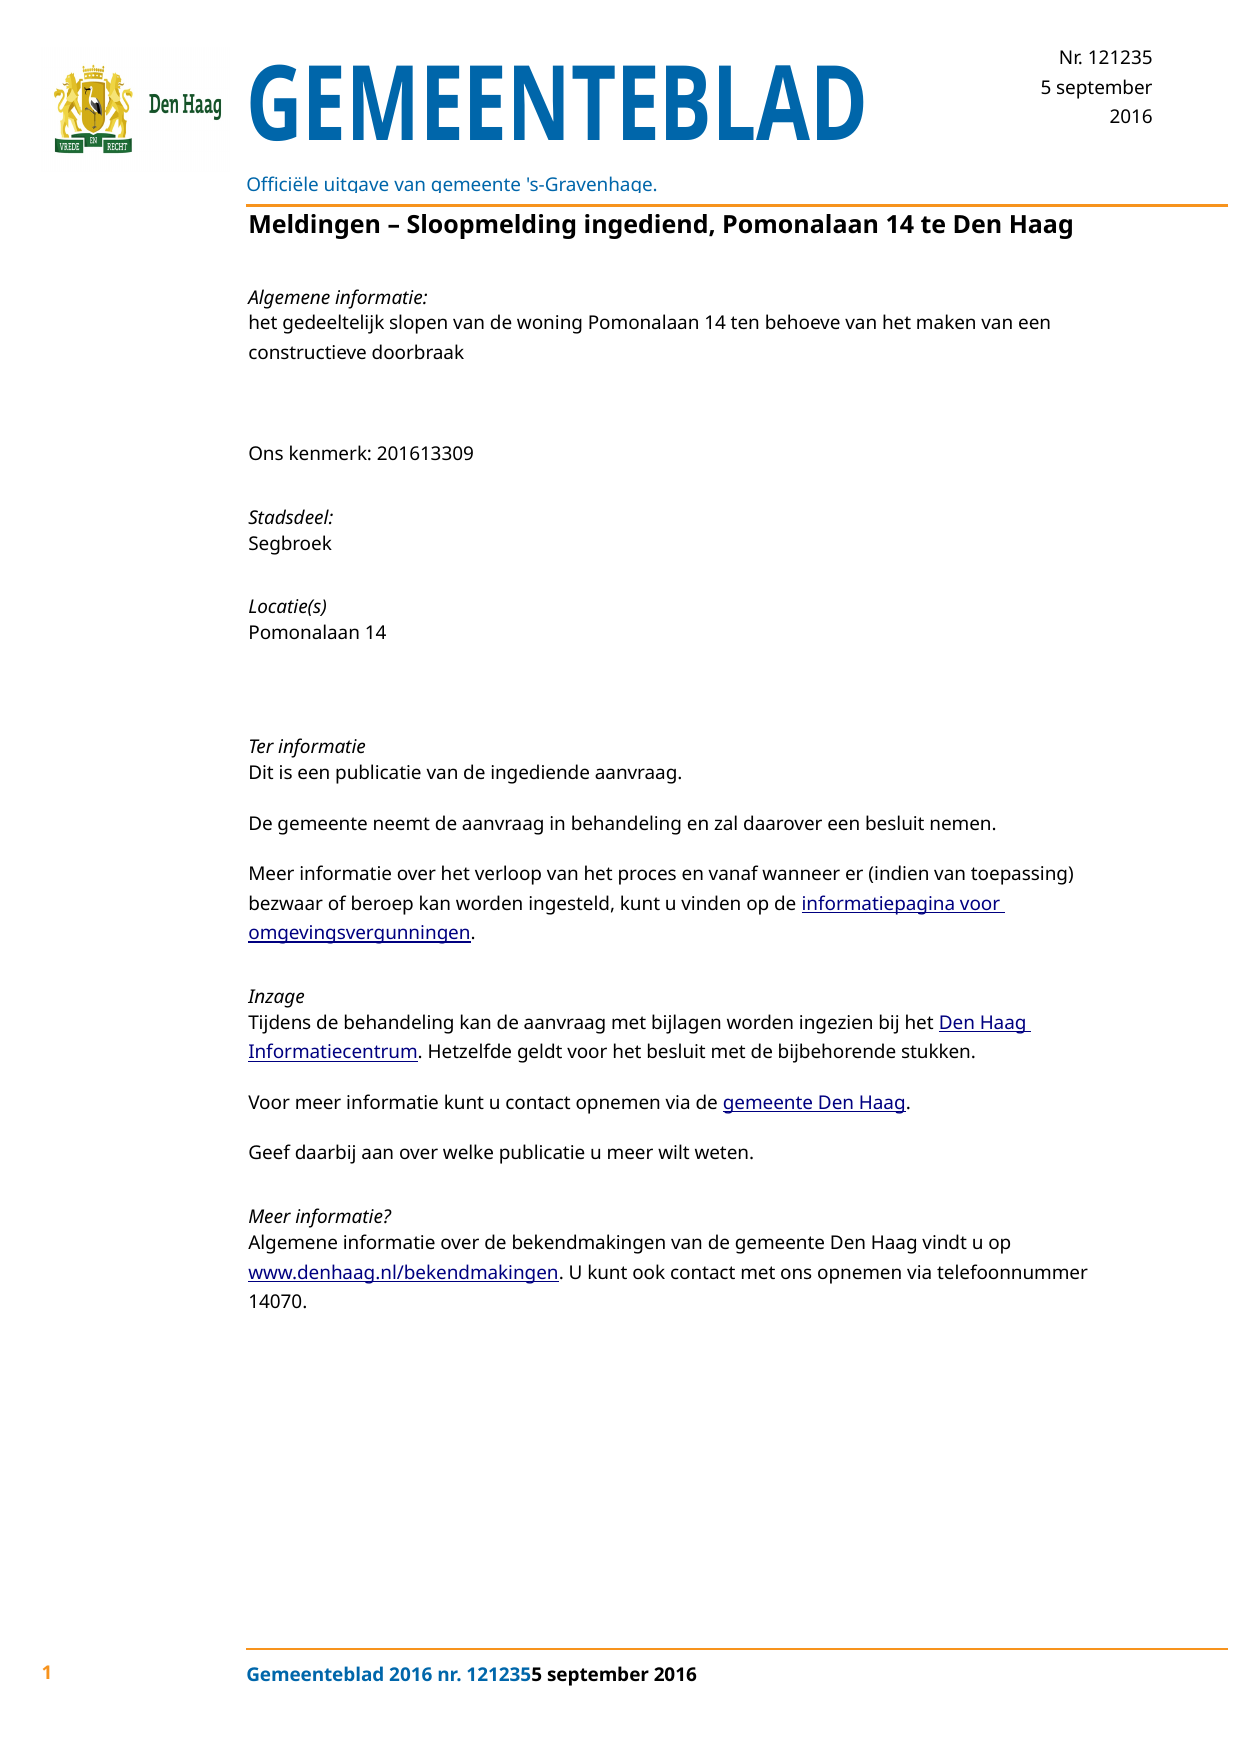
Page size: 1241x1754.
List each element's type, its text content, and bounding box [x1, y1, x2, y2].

text Voor meer informatie kunt u contact opnemen via de gemeente Den Haag. [248, 1089, 1152, 1115]
text Meldingen – Sloopmelding ingediend, Pomonalaan 14 te Den Haag [248, 207, 1152, 241]
text Dit is een publicatie van de ingediende aanvraag. [248, 759, 1152, 785]
text Stadsdeel: [248, 504, 1152, 530]
text Tijdens de behandeling kan de aanvraag met bijlagen worden ingezien bij het Den Haag Informatiecentrum. Hetzelfde geldt voor het besluit met de bijbehorende stukken. [248, 1009, 1152, 1064]
picture [41, 47, 231, 172]
text Algemene informatie: [248, 284, 1152, 309]
text Meer informatie? [248, 1203, 1152, 1229]
text Ons kenmerk: 201613309 [248, 440, 1152, 466]
text Meer informatie over het verloop van het proces en vanaf wanneer er (indien van toepassing) bezwaar of beroep kan worden ingesteld, kunt u vinden op de informatiepagina voor omgevingsvergunningen. [248, 860, 1152, 945]
text het gedeeltelijk slopen van de woning Pomonalaan 14 ten behoeve van het maken van een constructieve doorbraak [248, 309, 1152, 365]
text Ter informatie [248, 734, 1152, 759]
text Segbroek [248, 530, 1152, 555]
text Algemene informatie over de bekendmakingen van de gemeente Den Haag vindt u op www.denhaag.nl/bekendmakingen. U kunt ook contact met ons opnemen via telefoonnummer 14070. [248, 1229, 1152, 1314]
text De gemeente neemt de aanvraag in behandeling en zal daarover een besluit nemen. [248, 810, 1152, 836]
text Geef daarbij aan over welke publicatie u meer wilt weten. [248, 1139, 1152, 1165]
text Pomonalaan 14 [248, 619, 1152, 645]
text Inzage [248, 983, 1152, 1009]
text Locatie(s) [248, 594, 1152, 619]
